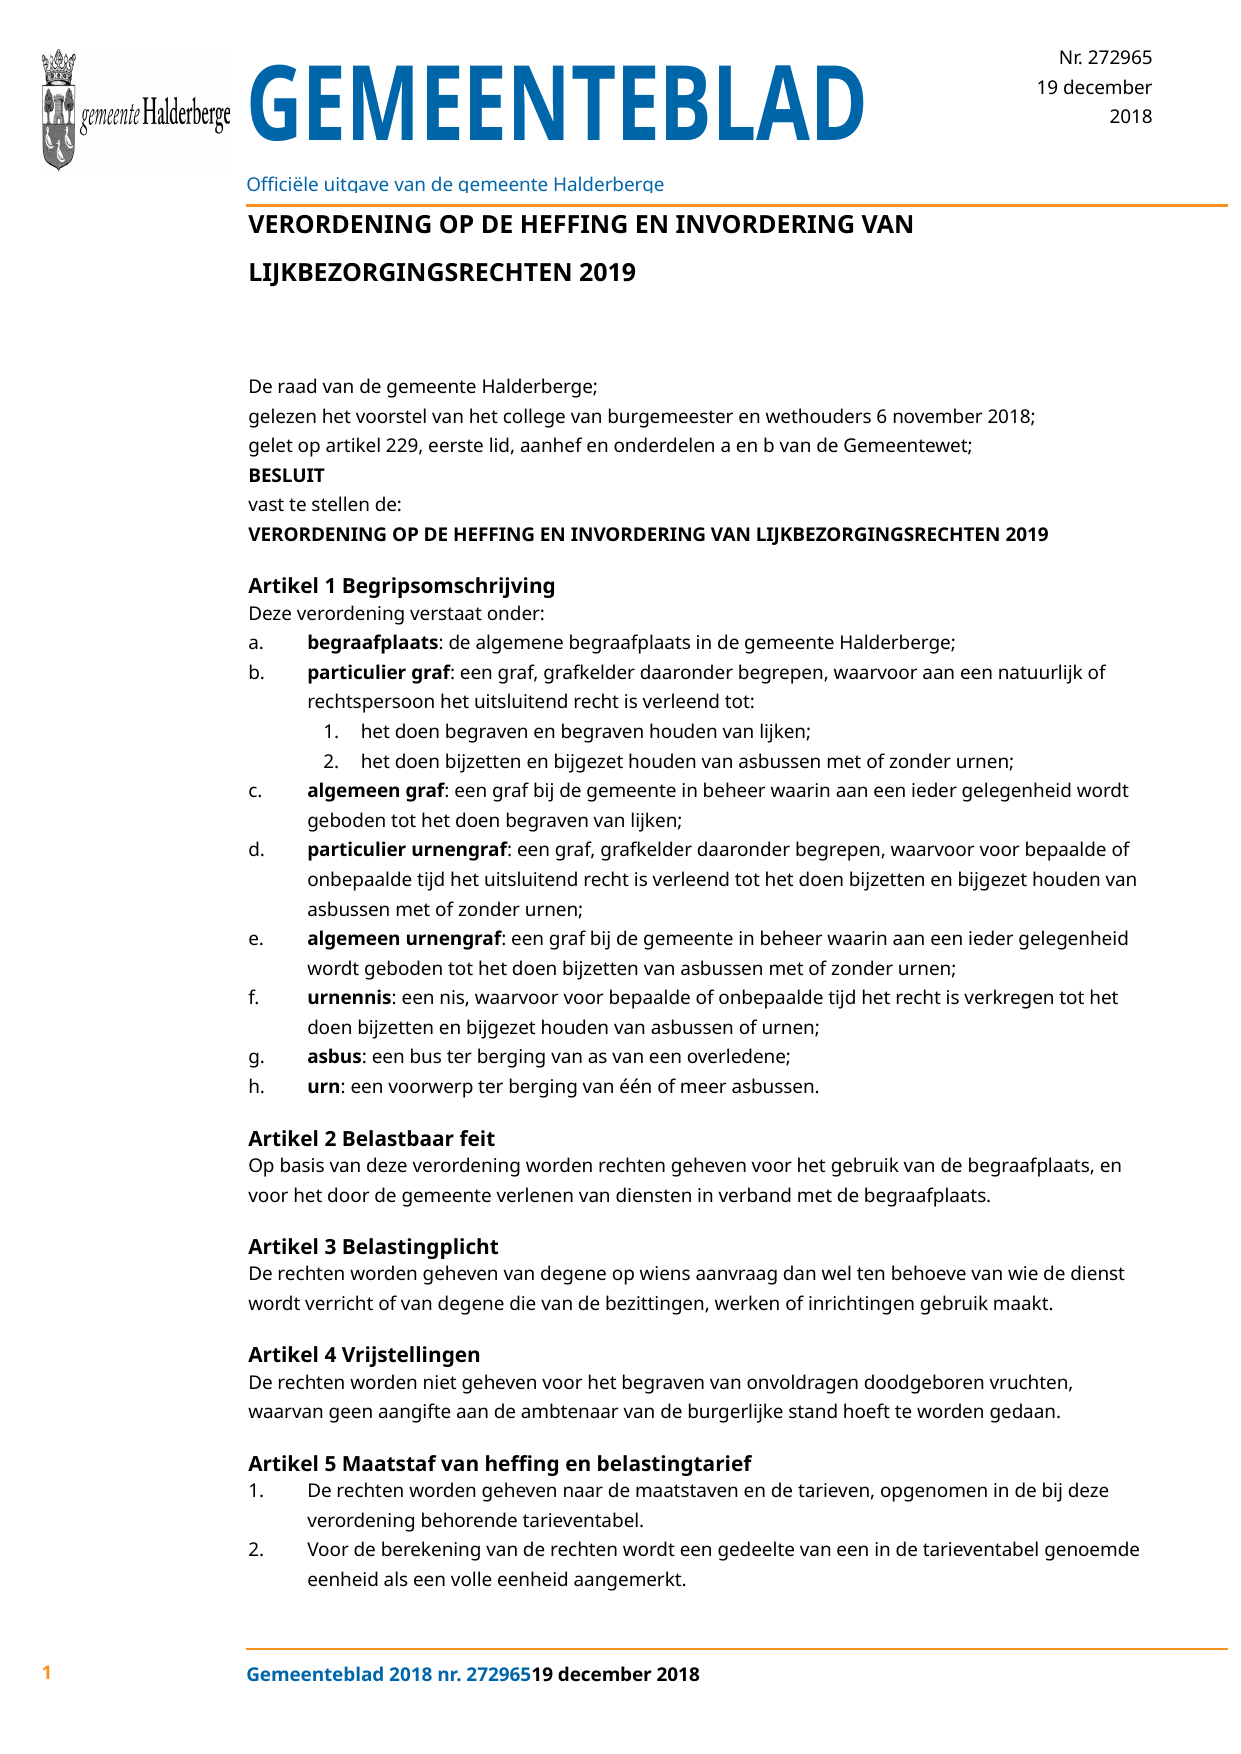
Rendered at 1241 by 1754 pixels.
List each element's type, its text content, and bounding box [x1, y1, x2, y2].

text Artikel 3 Belastingplicht [248, 1232, 1152, 1261]
list particulier graf: een graf, grafkelder daaronder begrepen, waarvoor aan een natuurlijk of rechtspersoon het uitsluitend recht is verleend tot: [248, 659, 1152, 714]
list algemeen urnengraf: een graf bij de gemeente in beheer waarin aan een ieder gelegenheid wordt geboden tot het doen bijzetten van asbussen met of zonder urnen; [248, 925, 1152, 981]
text Op basis van deze verordening worden rechten geheven voor het gebruik van de begraafplaats, en voor het door de gemeente verlenen van diensten in verband met de begraafplaats. [248, 1152, 1152, 1207]
text Deze verordening verstaat onder: [248, 600, 1152, 626]
list urnennis: een nis, waarvoor voor bepaalde of onbepaalde tijd het recht is verkregen tot het doen bijzetten en bijgezet houden van asbussen of urnen; [248, 984, 1152, 1040]
list asbus: een bus ter berging van as van een overledene; [248, 1044, 1152, 1069]
list algemeen graf: een graf bij de gemeente in beheer waarin aan een ieder gelegenheid wordt geboden tot het doen begraven van lijken; [248, 777, 1152, 833]
list Voor de berekening van de rechten wordt een gedeelte van een in de tarieventabel genoemde eenheid als een volle eenheid aangemerkt. [248, 1537, 1152, 1592]
text Artikel 5 Maatstaf van heffing en belastingtarief [248, 1449, 1152, 1477]
list De rechten worden geheven naar de maatstaven en de tarieven, opgenomen in de bij deze verordening behorende tarieventabel. [248, 1477, 1152, 1533]
list particulier urnengraf: een graf, grafkelder daaronder begrepen, waarvoor voor bepaalde of onbepaalde tijd het uitsluitend recht is verleend tot het doen bijzetten en bijgezet houden van asbussen met of zonder urnen; [248, 837, 1152, 922]
text gelet op artikel 229, eerste lid, aanhef en onderdelen a en b van de Gemeentewet; [248, 432, 1152, 458]
text VERORDENING OP DE HEFFING EN INVORDERING VAN LIJKBEZORGINGSRECHTEN 2019 [248, 521, 1152, 547]
text De rechten worden niet geheven voor het begraven van onvoldragen doodgeboren vruchten, waarvan geen aangifte aan de ambtenaar van de burgerlijke stand hoeft te worden gedaan. [248, 1369, 1152, 1424]
text VERORDENING OP DE HEFFING EN INVORDERING VAN LIJKBEZORGINGSRECHTEN 2019 [248, 207, 1152, 288]
text De rechten worden geheven van degene op wiens aanvraag dan wel ten behoeve van wie de dienst wordt verricht of van degene die van de bezittingen, werken of inrichtingen gebruik maakt. [248, 1261, 1152, 1316]
text gelezen het voorstel van het college van burgemeester en wethouders 6 november 2018; [248, 403, 1152, 428]
list urn: een voorwerp ter berging van één of meer asbussen. [248, 1073, 1152, 1099]
picture [41, 47, 231, 172]
text BESLUIT [248, 462, 1152, 488]
list het doen begraven en begraven houden van lijken; [323, 718, 1152, 744]
text De raad van de gemeente Halderberge; [248, 373, 1152, 399]
list het doen bijzetten en bijgezet houden van asbussen met of zonder urnen; [323, 748, 1152, 774]
text Artikel 4 Vrijstellingen [248, 1341, 1152, 1369]
list begraafplaats: de algemene begraafplaats in de gemeente Halderberge; [248, 629, 1152, 655]
text Artikel 1 Begripsomschrijving [248, 572, 1152, 600]
text vast te stellen de: [248, 492, 1152, 517]
text Artikel 2 Belastbaar feit [248, 1124, 1152, 1152]
